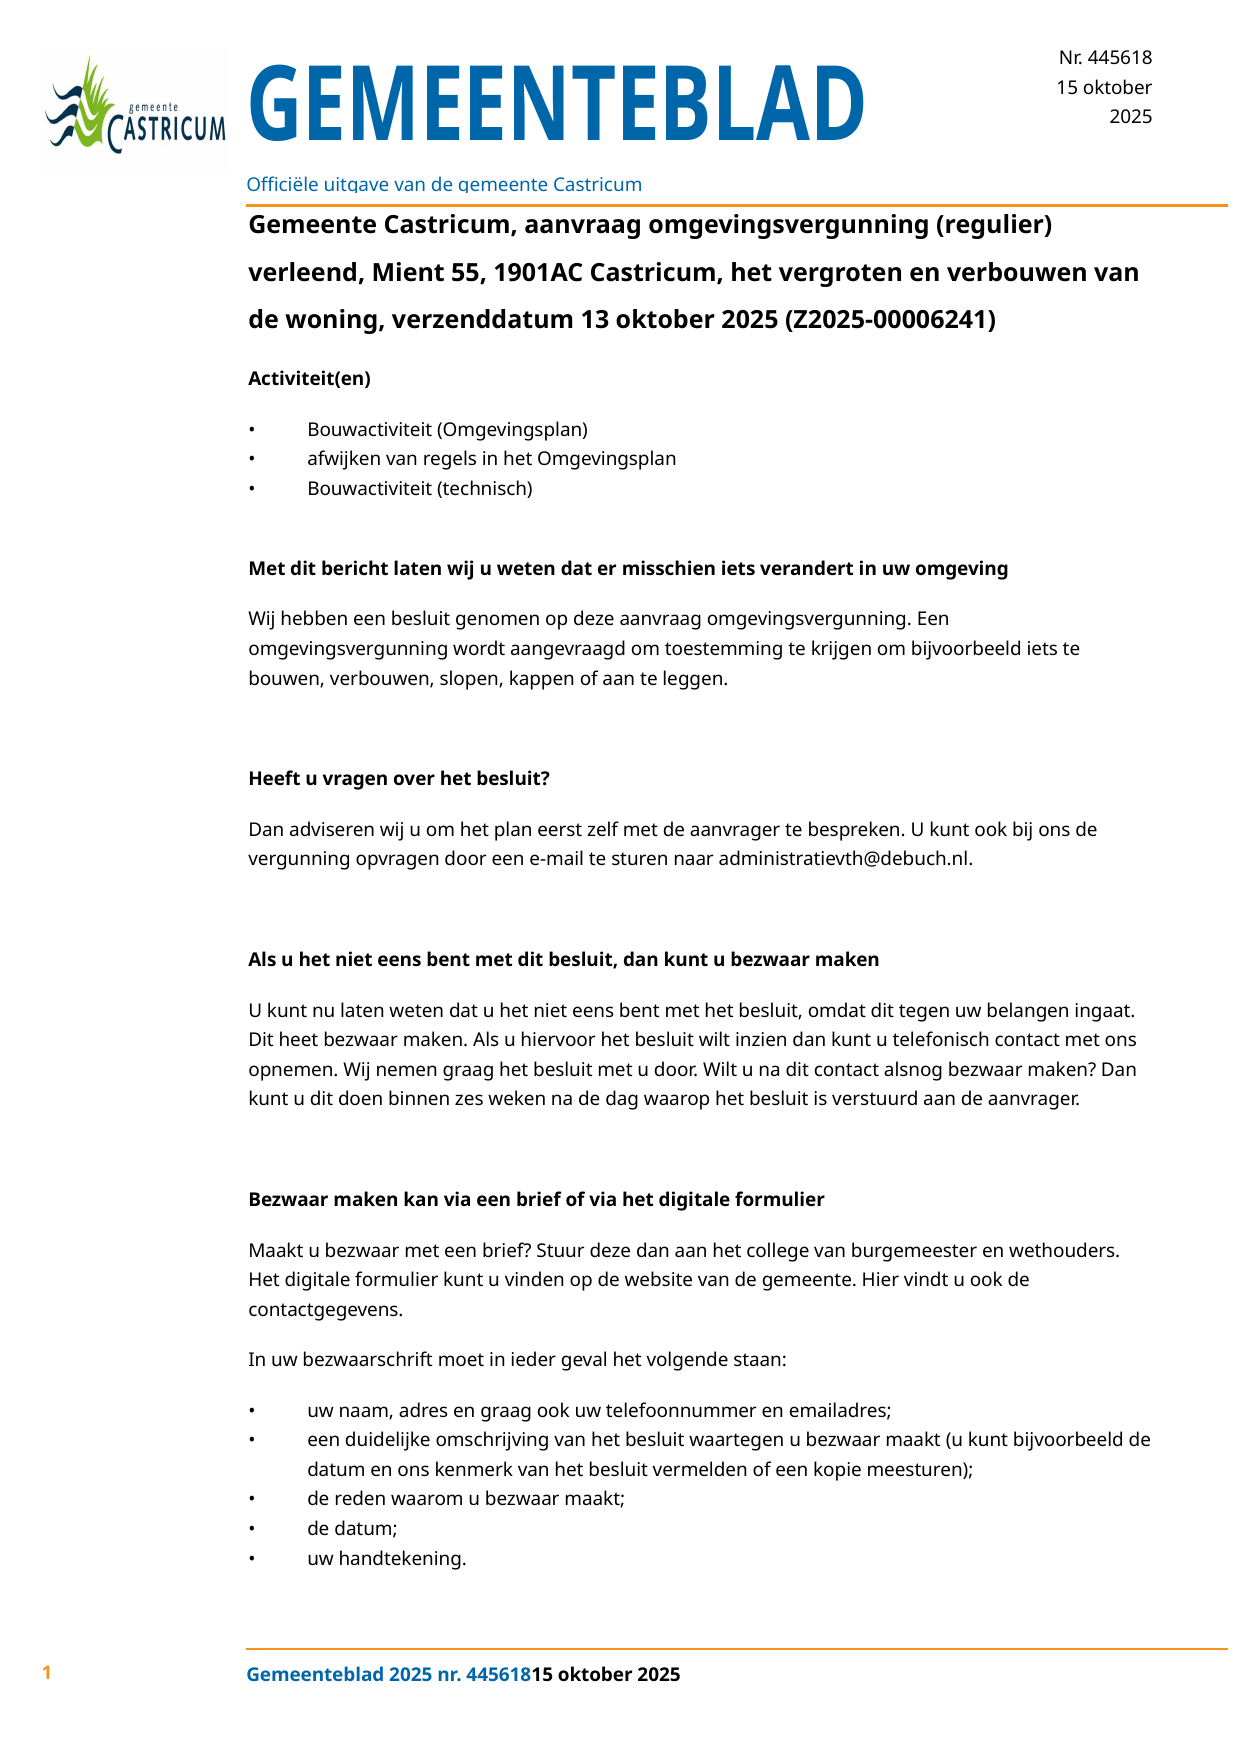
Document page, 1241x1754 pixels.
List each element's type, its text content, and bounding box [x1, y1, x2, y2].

text Bezwaar maken kan via een brief of via het digitale formulier [248, 1186, 1152, 1212]
text Als u het niet eens bent met dit besluit, dan kunt u bezwaar maken [248, 946, 1152, 972]
text Wij hebben een besluit genomen op deze aanvraag omgevingsvergunning. Een omgevingsvergunning wordt aangevraagd om toestemming te krijgen om bijvoorbeeld iets te bouwen, verbouwen, slopen, kappen of aan te leggen. [248, 606, 1152, 690]
text Activiteit(en) [248, 366, 1152, 391]
picture [41, 47, 231, 172]
list de reden waarom u bezwaar maakt; [248, 1486, 1152, 1511]
list de datum; [248, 1515, 1152, 1541]
text Gemeente Castricum, aanvraag omgevingsvergunning (regulier) verleend, Mient 55, 1901AC Castricum, het vergroten en verbouwen van de woning, verzenddatum 13 oktober 2025 (Z2025-00006241) [248, 207, 1152, 336]
text Dan adviseren wij u om het plan eerst zelf met de aanvrager te bespreken. U kunt ook bij ons de vergunning opvragen door een e-mail te sturen naar administratievth@debuch.nl. [248, 816, 1152, 871]
list Bouwactiviteit (technisch) [248, 475, 1152, 501]
list Bouwactiviteit (Omgevingsplan) [248, 416, 1152, 442]
text Heeft u vragen over het besluit? [248, 766, 1152, 791]
list uw handtekening. [248, 1545, 1152, 1570]
text In uw bezwaarschrift moet in ieder geval het volgende staan: [248, 1346, 1152, 1372]
text Maakt u bezwaar met een brief? Stuur deze dan aan het college van burgemeester en wethouders. Het digitale formulier kunt u vinden op de website van de gemeente. Hier vindt u ook de contactgegevens. [248, 1237, 1152, 1322]
list afwijken van regels in het Omgevingsplan [248, 446, 1152, 471]
list uw naam, adres en graag ook uw telefoonnummer en emailadres; [248, 1397, 1152, 1422]
text Met dit bericht laten wij u weten dat er misschien iets verandert in uw omgeving [248, 555, 1152, 581]
list een duidelijke omschrijving van het besluit waartegen u bezwaar maakt (u kunt bijvoorbeeld de datum en ons kenmerk van het besluit vermelden of een kopie meesturen); [248, 1426, 1152, 1482]
text U kunt nu laten weten dat u het niet eens bent met het besluit, omdat dit tegen uw belangen ingaat. Dit heet bezwaar maken. Als u hiervoor het besluit wilt inzien dan kunt u telefonisch contact met ons opnemen. Wij nemen graag het besluit met u door. Wilt u na dit contact alsnog bezwaar maken? Dan kunt u dit doen binnen zes weken na de dag waarop het besluit is verstuurd aan de aanvrager. [248, 997, 1152, 1111]
